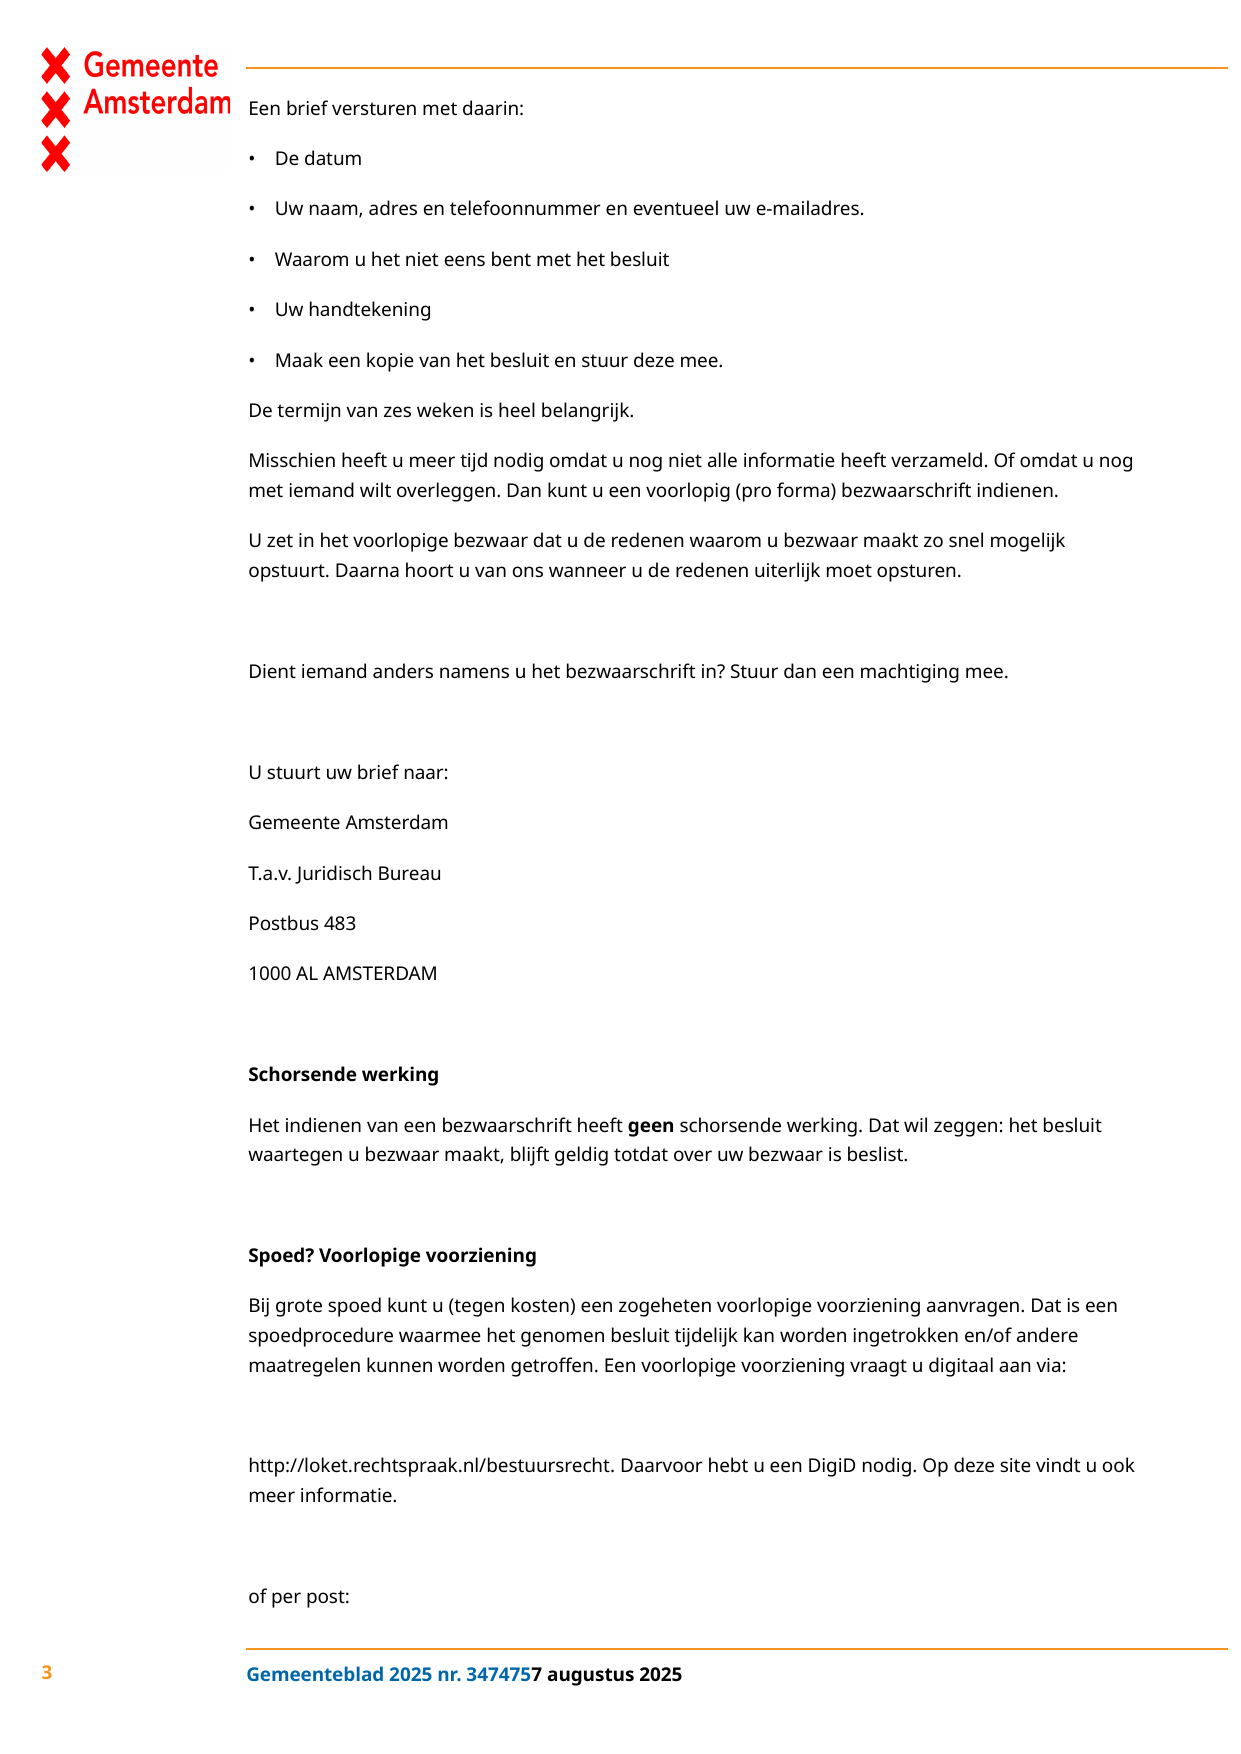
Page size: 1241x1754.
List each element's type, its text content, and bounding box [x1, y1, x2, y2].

text Spoed? Voorlopige voorziening [248, 1242, 1152, 1268]
text Een brief versturen met daarin: [248, 95, 1152, 121]
text T.a.v. Juridisch Bureau [248, 860, 1152, 886]
text • Waarom u het niet eens bent met het besluit [248, 246, 1152, 272]
text • Uw naam, adres en telefoonnummer en eventueel uw e-mailadres. [248, 196, 1152, 221]
text • Maak een kopie van het besluit en stuur deze mee. [248, 347, 1152, 373]
text Postbus 483 [248, 910, 1152, 936]
text U stuurt uw brief naar: [248, 759, 1152, 785]
text • De datum [248, 145, 1152, 171]
picture [41, 47, 231, 172]
text Schorsende werking [248, 1061, 1152, 1087]
text Gemeente Amsterdam [248, 809, 1152, 835]
text Dient iemand anders namens u het bezwaarschrift in? Stuur dan een machtiging mee. [248, 658, 1152, 684]
text Bij grote spoed kunt u (tegen kosten) een zogeheten voorlopige voorziening aanvragen. Dat is een spoedprocedure waarmee het genomen besluit tijdelijk kan worden ingetrokken en/of andere maatregelen kunnen worden getroffen. Een voorlopige voorziening vraagt u digitaal aan via: [248, 1293, 1152, 1378]
text 1000 AL AMSTERDAM [248, 961, 1152, 986]
text Misschien heeft u meer tijd nodig omdat u nog niet alle informatie heeft verzameld. Of omdat u nog met iemand wilt overleggen. Dan kunt u een voorlopig (pro forma) bezwaarschrift indienen. [248, 448, 1152, 503]
text U zet in het voorlopige bezwaar dat u de redenen waarom u bezwaar maakt zo snel mogelijk opstuurt. Daarna hoort u van ons wanneer u de redenen uiterlijk moet opsturen. [248, 528, 1152, 583]
text De termijn van zes weken is heel belangrijk. [248, 397, 1152, 423]
text http://loket.rechtspraak.nl/bestuursrecht. Daarvoor hebt u een DigiD nodig. Op deze site vindt u ook meer informatie. [248, 1453, 1152, 1508]
text Het indienen van een bezwaarschrift heeft geen schorsende werking. Dat wil zeggen: het besluit waartegen u bezwaar maakt, blijft geldig totdat over uw bezwaar is beslist. [248, 1112, 1152, 1167]
text • Uw handtekening [248, 296, 1152, 322]
text of per post: [248, 1583, 1152, 1609]
